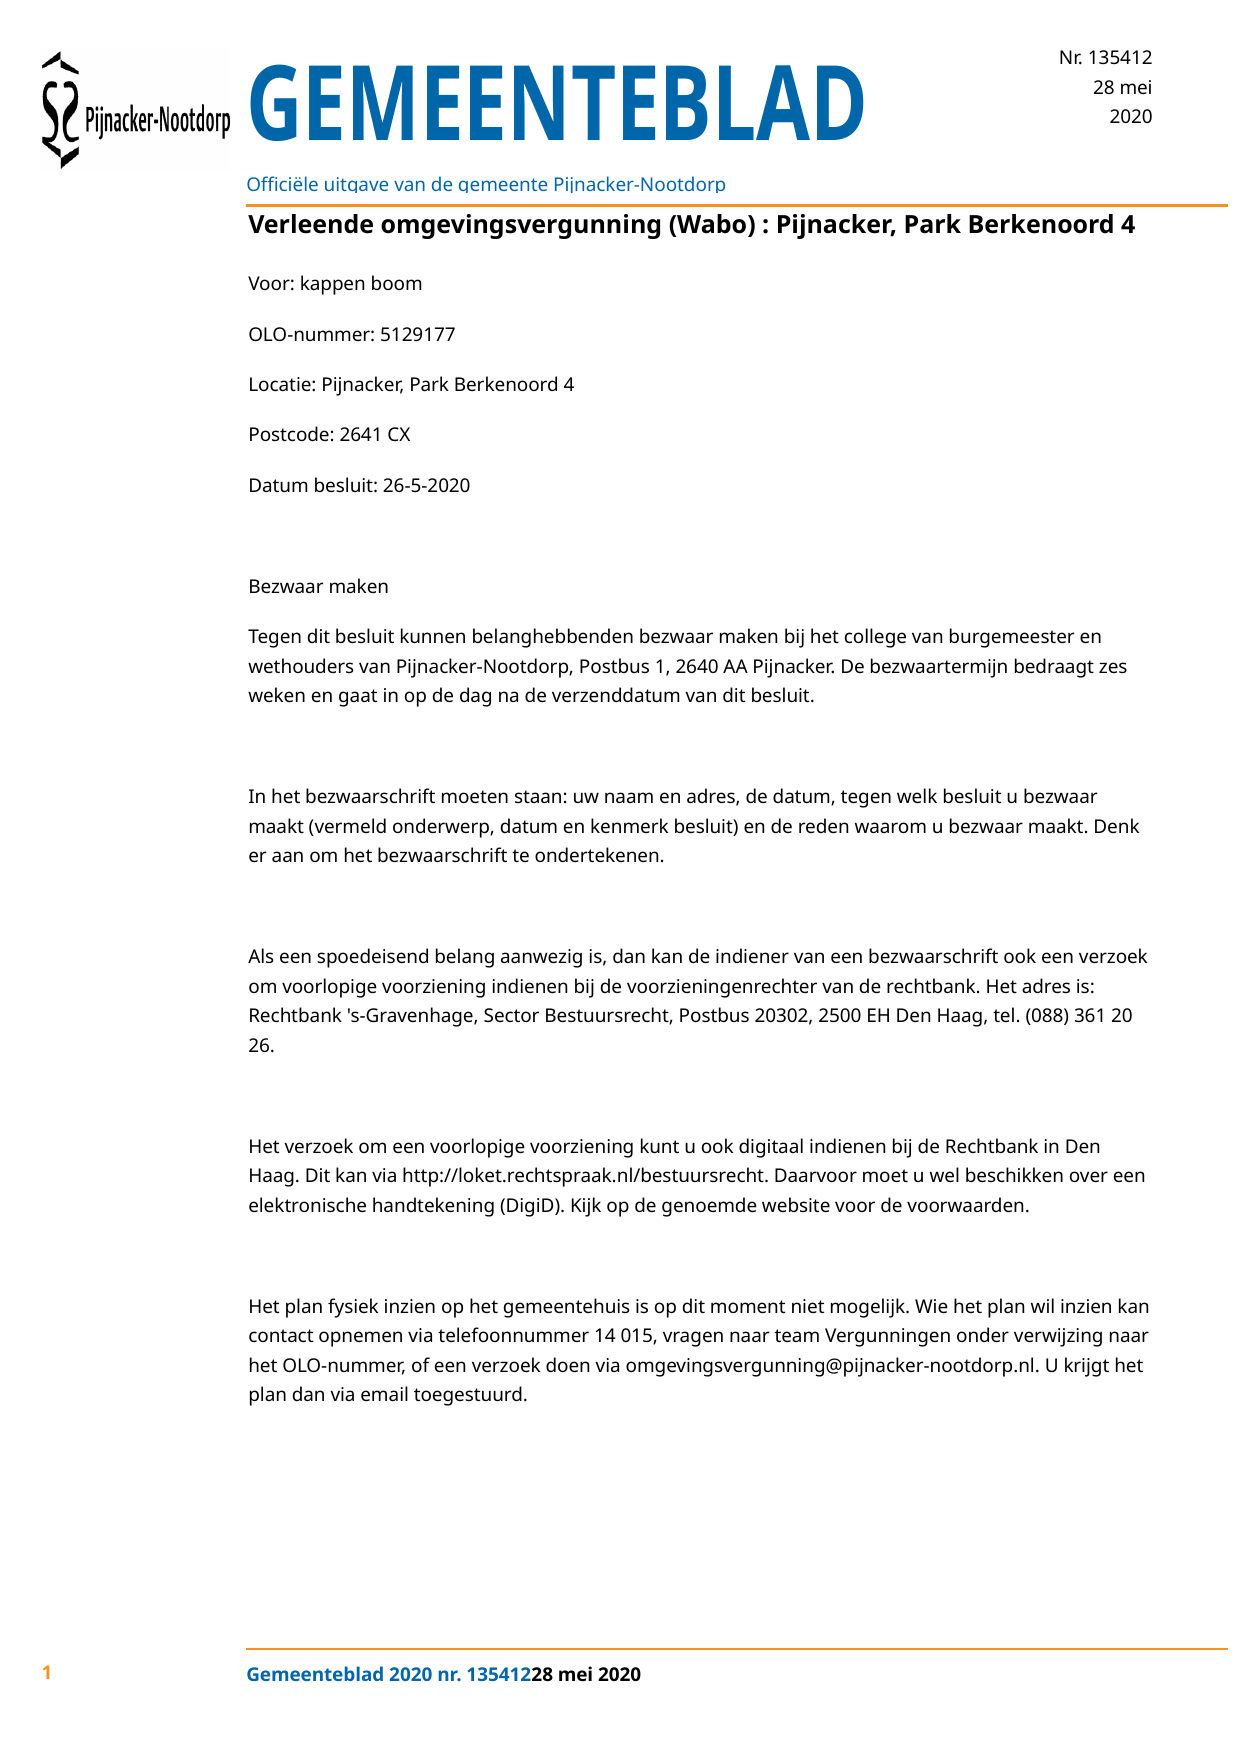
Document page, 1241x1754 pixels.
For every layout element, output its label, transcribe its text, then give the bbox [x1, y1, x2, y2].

text Voor: kappen boom [248, 270, 1152, 296]
text OLO-nummer: 5129177 [248, 321, 1152, 346]
text Postcode: 2641 CX [248, 422, 1152, 447]
text Het plan fysiek inzien op het gemeentehuis is op dit moment niet mogelijk. Wie het plan wil inzien kan contact opnemen via telefoonnummer 14 015, vragen naar team Vergunningen onder verwijzing naar het OLO-nummer, of een verzoek doen via omgevingsvergunning@pijnacker-nootdorp.nl. U krijgt het plan dan via email toegestuurd. [248, 1293, 1152, 1407]
text In het bezwaarschrift moeten staan: uw naam en adres, de datum, tegen welk besluit u bezwaar maakt (vermeld onderwerp, datum en kenmerk besluit) en de reden waarom u bezwaar maakt. Denk er aan om het bezwaarschrift te ondertekenen. [248, 783, 1152, 868]
text Als een spoedeisend belang aanwezig is, dan kan de indiener van een bezwaarschrift ook een verzoek om voorlopige voorziening indienen bij de voorzieningenrechter van de rechtbank. Het adres is: Rechtbank 's-Gravenhage, Sector Bestuursrecht, Postbus 20302, 2500 EH Den Haag, tel. (088) 361 20 26. [248, 943, 1152, 1058]
text Verleende omgevingsvergunning (Wabo) : Pijnacker, Park Berkenoord 4 [248, 207, 1152, 241]
text Datum besluit: 26-5-2020 [248, 472, 1152, 498]
text Tegen dit besluit kunnen belanghebbenden bezwaar maken bij het college van burgemeester en wethouders van Pijnacker-Nootdorp, Postbus 1, 2640 AA Pijnacker. De bezwaartermijn bedraagt zes weken en gaat in op de dag na de verzenddatum van dit besluit. [248, 623, 1152, 708]
picture [41, 47, 231, 172]
text Het verzoek om een voorlopige voorziening kunt u ook digitaal indienen bij de Rechtbank in Den Haag. Dit kan via http://loket.rechtspraak.nl/bestuursrecht. Daarvoor moet u wel beschikken over een elektronische handtekening (DigiD). Kijk op de genoemde website voor de voorwaarden. [248, 1133, 1152, 1218]
text Bezwaar maken [248, 573, 1152, 598]
text Locatie: Pijnacker, Park Berkenoord 4 [248, 371, 1152, 397]
